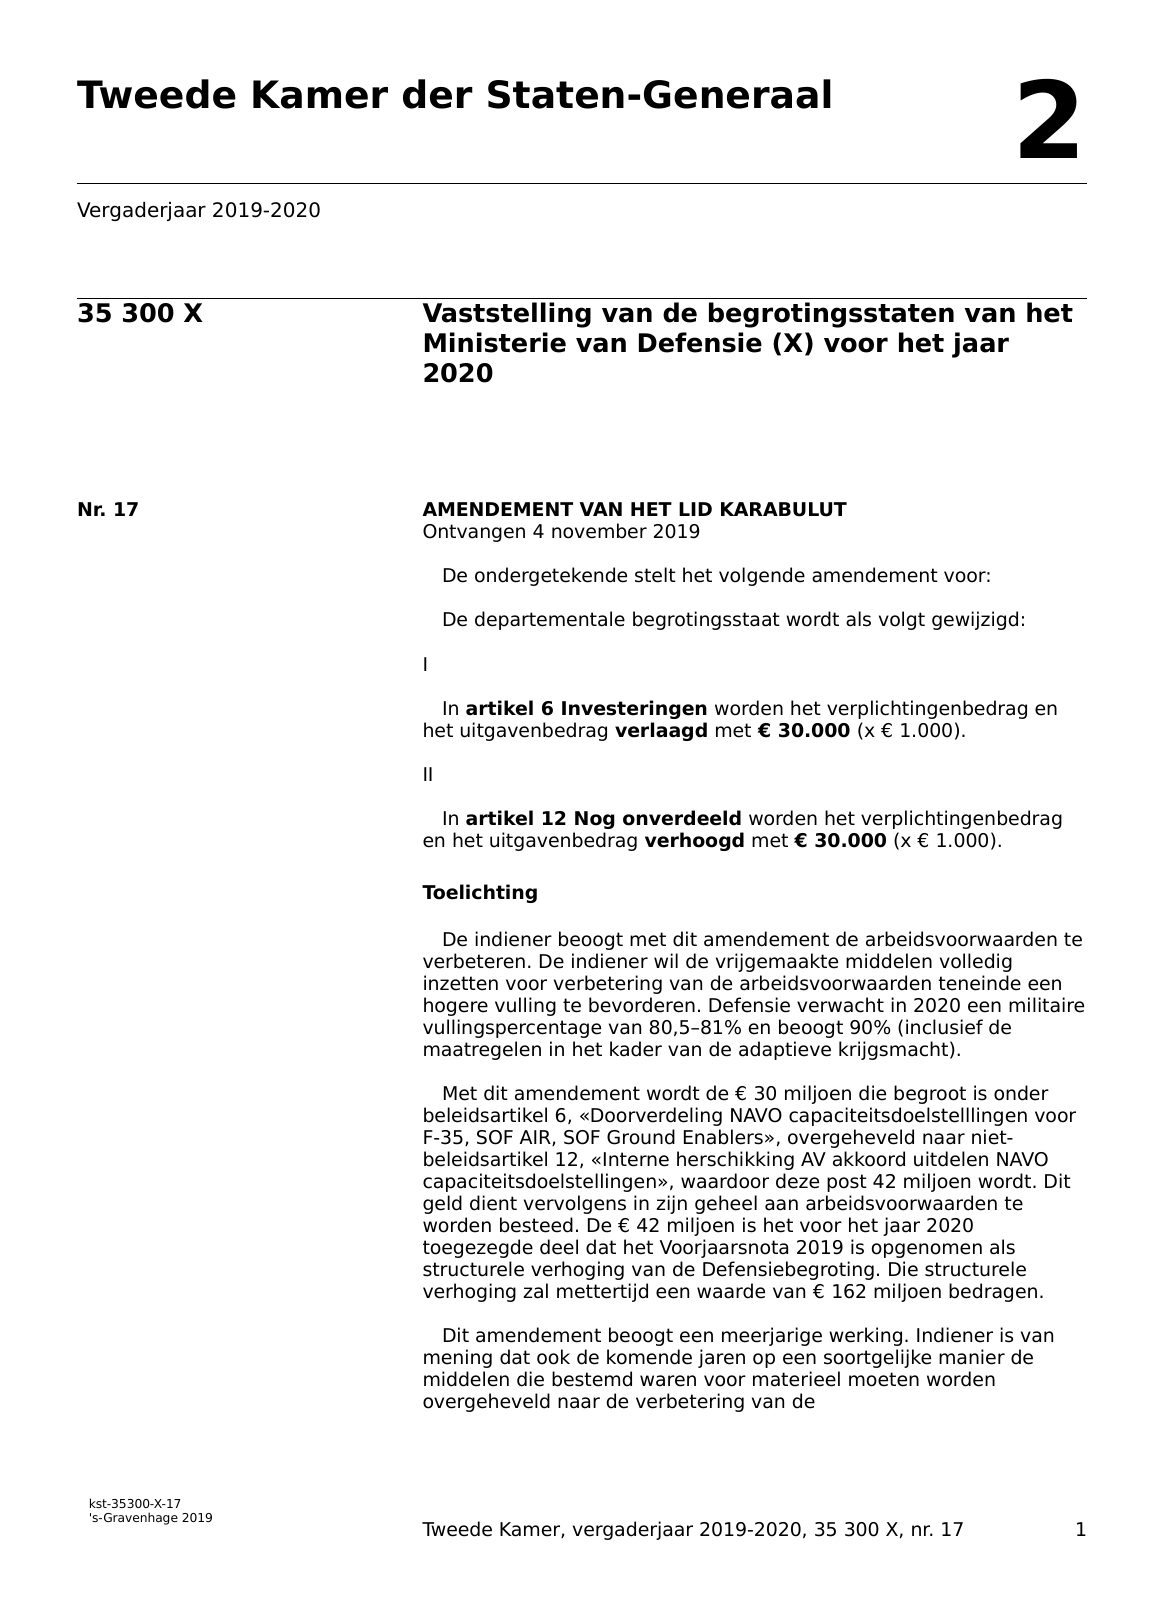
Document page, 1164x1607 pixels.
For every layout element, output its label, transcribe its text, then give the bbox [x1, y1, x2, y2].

text In artikel 6 Investeringen worden het verplichtingenbedrag en het uitgavenbedrag verlaagd met € 30.000 (x € 1.000). [422, 698, 1087, 742]
subtitle Toelichting [422, 882, 1087, 904]
text De departementale begrotingsstaat wordt als volgt gewijzigd: [422, 609, 1087, 631]
table_header Tweede Kamer der Staten-Generaal [77, 59, 886, 183]
text 's-Gravenhage 2019 [88, 1511, 323, 1525]
text II [422, 764, 1087, 786]
table_cell Vergaderjaar 2019-2020 [77, 184, 1087, 298]
subtitle Nr. 17 AMENDEMENT VAN HET LID KARABULUT [77, 499, 1087, 521]
text De indiener beoogt met dit amendement de arbeidsvoorwaarden te verbeteren. De indiener wil de vrijgemaakte middelen volledig inzetten voor verbetering van de arbeidsvoorwaarden teneinde een hogere vulling te bevorderen. Defensie verwacht in 2020 een militaire vullingspercentage van 80,5–81% en beoogt 90% (inclusief de maatregelen in het kader van de adaptieve krijgsmacht). [422, 929, 1087, 1061]
text I [422, 653, 1087, 676]
text Dit amendement beoogt een meerjarige werking. Indiener is van mening dat ook de komende jaren op een soortgelijke manier de middelen die bestemd waren voor materieel moeten worden overgeheveld naar de verbetering van de [422, 1325, 1087, 1413]
text Ontvangen 4 november 2019 [422, 521, 1087, 543]
table_header 2 [886, 59, 1087, 183]
text De ondergetekende stelt het volgende amendement voor: [422, 565, 1087, 587]
subtitle 35 300 X Vaststelling van de begrotingsstaten van het Ministerie van Defensie (X) voor het jaar 2020 [77, 299, 1087, 388]
text In artikel 12 Nog onverdeeld worden het verplichtingenbedrag en het uitgavenbedrag verhoogd met € 30.000 (x € 1.000). [422, 808, 1087, 852]
text kst-35300-X-17 [88, 1497, 323, 1511]
text Met dit amendement wordt de € 30 miljoen die begroot is onder beleidsartikel 6, «Doorverdeling NAVO capaciteitsdoelstelllingen voor F-35, SOF AIR, SOF Ground Enablers», overgeheveld naar niet-beleidsartikel 12, «Interne herschikking AV akkoord uitdelen NAVO capaciteitsdoelstellingen», waardoor deze post 42 miljoen wordt. Dit geld dient vervolgens in zijn geheel aan arbeidsvoorwaarden te worden besteed. De € 42 miljoen is het voor het jaar 2020 toegezegde deel dat het Voorjaarsnota 2019 is opgenomen als structurele verhoging van de Defensiebegroting. Die structurele verhoging zal mettertijd een waarde van € 162 miljoen bedragen. [422, 1083, 1087, 1303]
